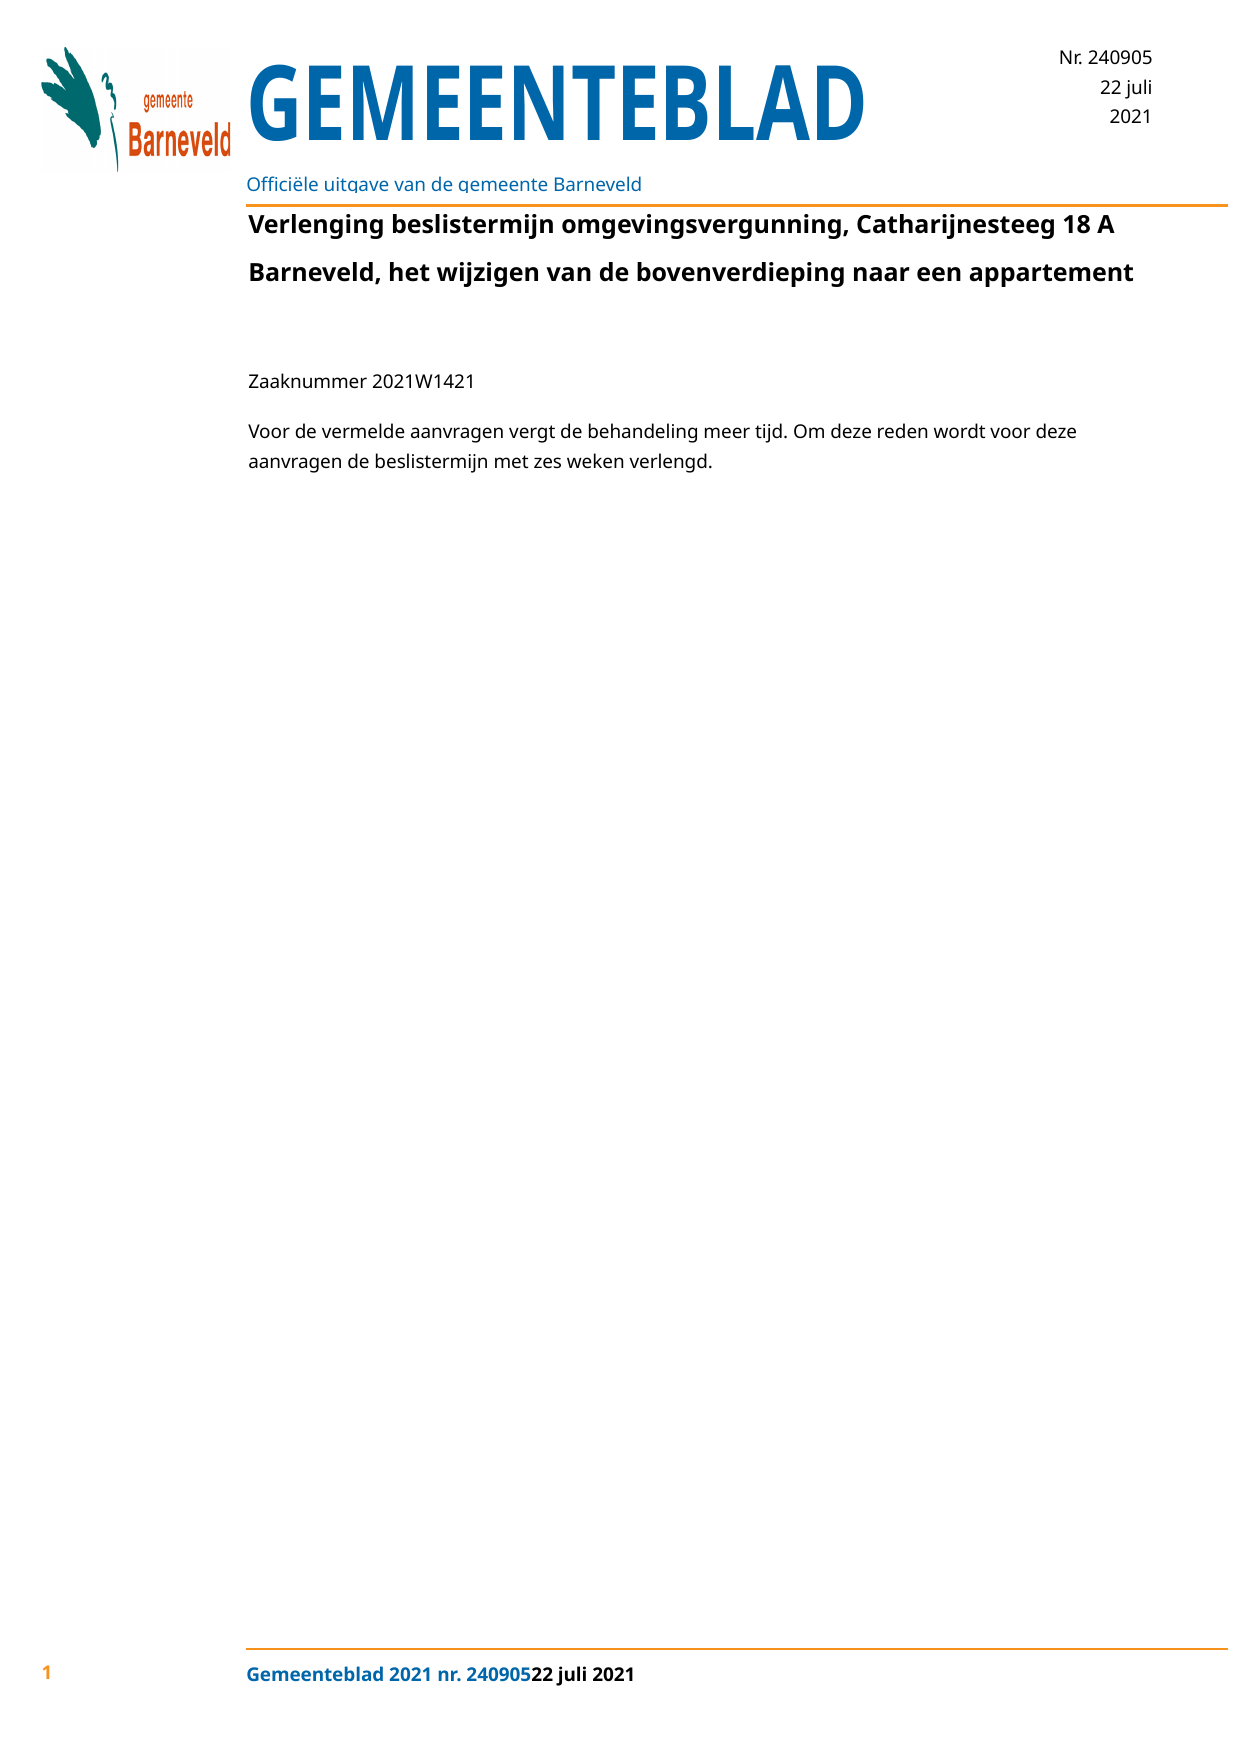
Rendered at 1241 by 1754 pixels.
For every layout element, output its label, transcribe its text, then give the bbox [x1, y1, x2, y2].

text Voor de vermelde aanvragen vergt de behandeling meer tijd. Om deze reden wordt voor deze aanvragen de beslistermijn met zes weken verlengd. [248, 419, 1152, 474]
text Verlenging beslistermijn omgevingsvergunning, Catharijnesteeg 18 A Barneveld, het wijzigen van de bovenverdieping naar een appartement [248, 207, 1152, 288]
text Zaaknummer 2021W1421 [248, 368, 1152, 394]
picture [41, 47, 231, 172]
